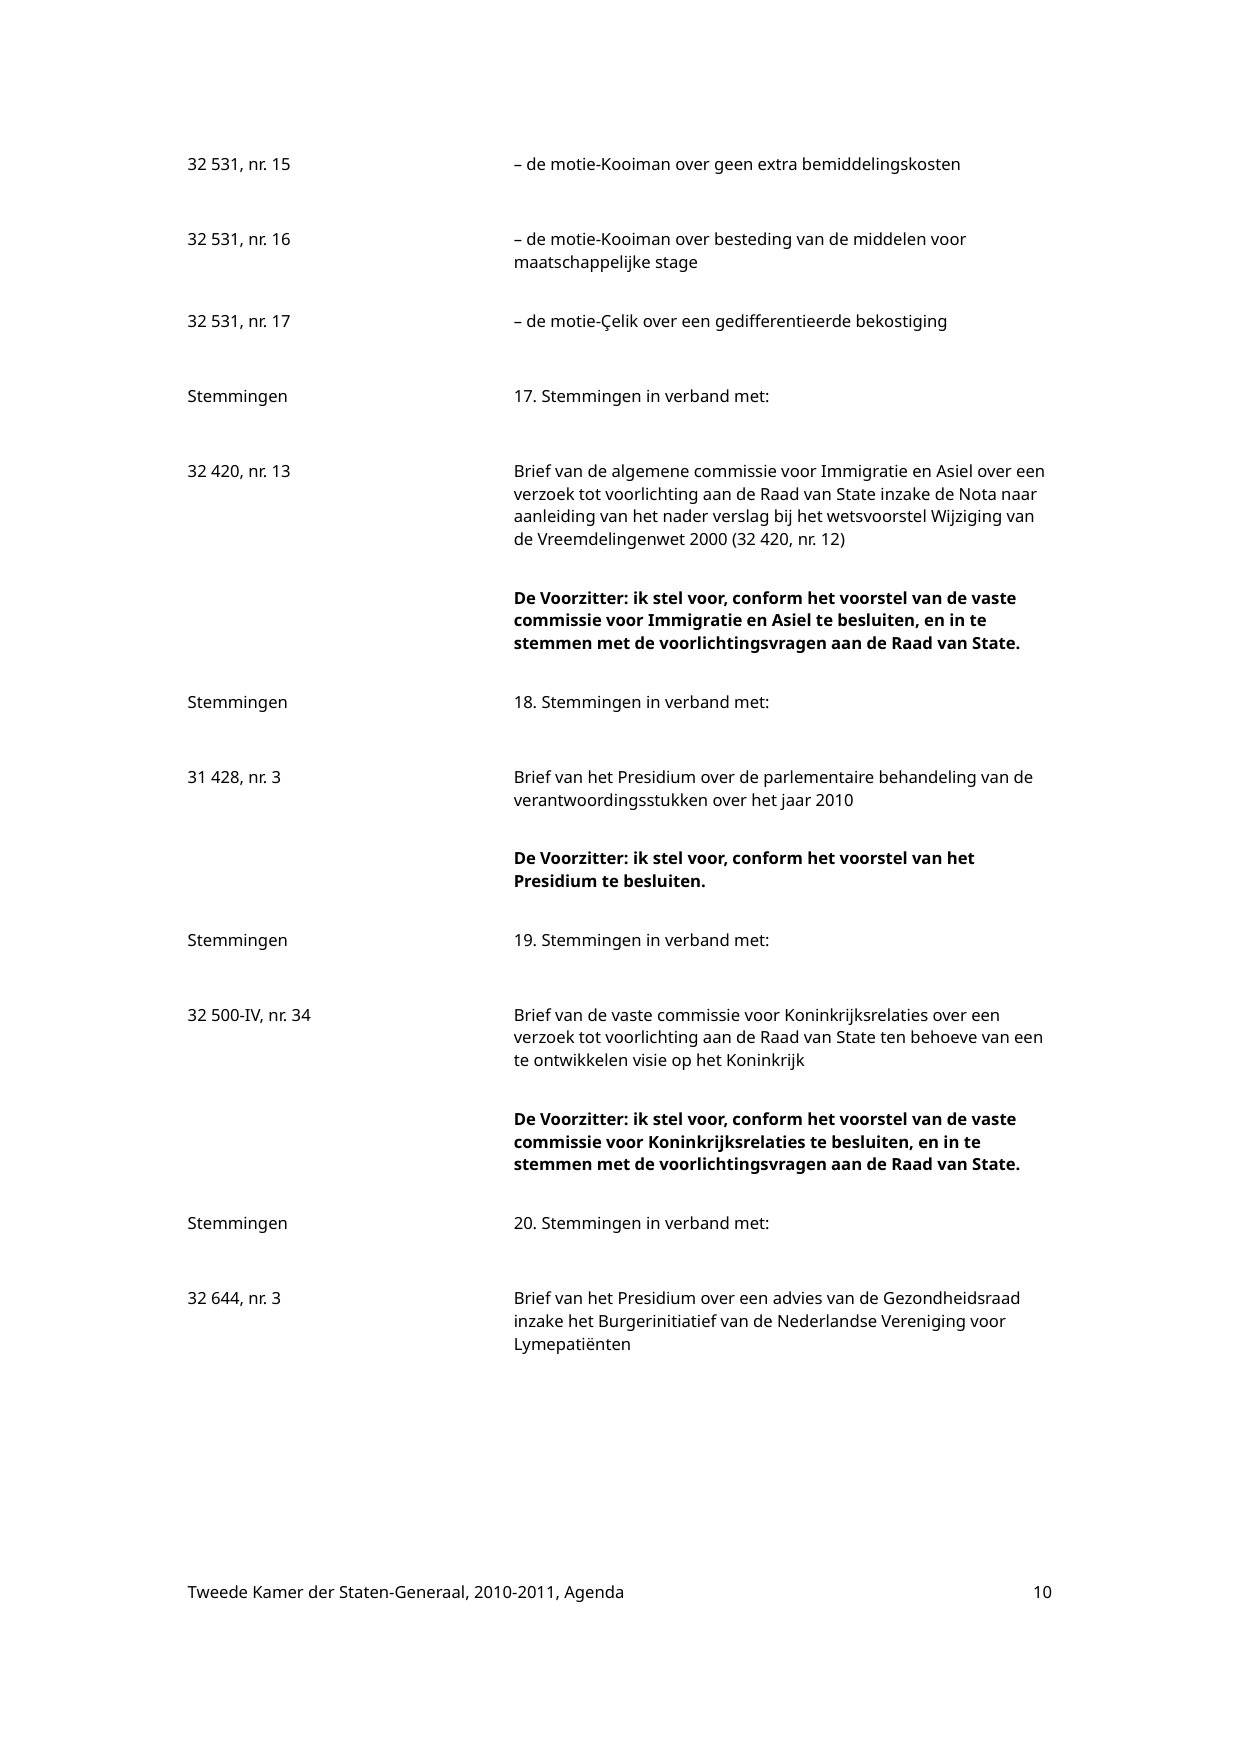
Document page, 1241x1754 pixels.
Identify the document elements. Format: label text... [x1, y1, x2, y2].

table_cell [490, 225, 510, 306]
table_cell 32 420, nr. 13 [188, 456, 490, 583]
table_cell [490, 925, 510, 1000]
table_cell 32 531, nr. 17 [188, 306, 490, 381]
table_cell [490, 456, 510, 583]
table_cell [490, 1105, 510, 1209]
table_cell 32 531, nr. 16 [188, 225, 490, 306]
table_cell 31 428, nr. 3 [188, 763, 490, 844]
table_cell Stemmingen [188, 925, 490, 1000]
table_cell Stemmingen [188, 1209, 490, 1284]
table_cell Brief van de vaste commissie voor Koninkrijksrelaties over een verzoek tot voorlichting aan de Raad van State ten behoeve van een te ontwikkelen visie op het Koninkrijk [510, 1000, 1053, 1104]
table_cell [490, 381, 510, 456]
table_cell [490, 1284, 510, 1388]
table_cell 20. Stemmingen in verband met: [510, 1209, 1053, 1284]
table_cell Brief van het Presidium over een advies van de Gezondheidsraad inzake het Burgerinitiatief van de Nederlandse Vereniging voor Lymepatiënten [510, 1284, 1053, 1388]
table_cell 19. Stemmingen in verband met: [510, 925, 1053, 1000]
table_cell [490, 1209, 510, 1284]
table_cell [490, 150, 510, 225]
table_cell De Voorzitter: ik stel voor, conform het voorstel van de vaste commissie voor Koninkrijksrelaties te besluiten, en in te stemmen met de voorlichtingsvragen aan de Raad van State. [510, 1105, 1053, 1209]
table_cell [490, 306, 510, 381]
table_cell 18. Stemmingen in verband met: [510, 688, 1053, 762]
table_cell [490, 583, 510, 687]
table_cell Brief van de algemene commissie voor Immigratie en Asiel over een verzoek tot voorlichting aan de Raad van State inzake de Nota naar aanleiding van het nader verslag bij het wetsvoorstel Wijziging van de Vreemdelingenwet 2000 (32 420, nr. 12) [510, 456, 1053, 583]
table_cell [490, 688, 510, 762]
table_cell [188, 844, 490, 925]
table_cell De Voorzitter: ik stel voor, conform het voorstel van het Presidium te besluiten. [510, 844, 1053, 925]
table_cell Brief van het Presidium over de parlementaire behandeling van de verantwoordingsstukken over het jaar 2010 [510, 763, 1053, 844]
table_cell 32 531, nr. 15 [188, 150, 490, 225]
table_cell [188, 583, 490, 687]
table_cell Stemmingen [188, 381, 490, 456]
table_cell – de motie-Çelik over een gedifferentieerde bekostiging [510, 306, 1053, 381]
table_cell [490, 1000, 510, 1104]
table_cell [490, 844, 510, 925]
table_cell 17. Stemmingen in verband met: [510, 381, 1053, 456]
table_cell 32 644, nr. 3 [188, 1284, 490, 1388]
table_cell [490, 763, 510, 844]
table_cell Stemmingen [188, 688, 490, 762]
table_cell – de motie-Kooiman over besteding van de middelen voor maatschappelijke stage [510, 225, 1053, 306]
table_cell De Voorzitter: ik stel voor, conform het voorstel van de vaste commissie voor Immigratie en Asiel te besluiten, en in te stemmen met de voorlichtingsvragen aan de Raad van State. [510, 583, 1053, 687]
table_cell [188, 1105, 490, 1209]
table_cell 32 500-IV, nr. 34 [188, 1000, 490, 1104]
table_cell – de motie-Kooiman over geen extra bemiddelingskosten [510, 150, 1053, 225]
